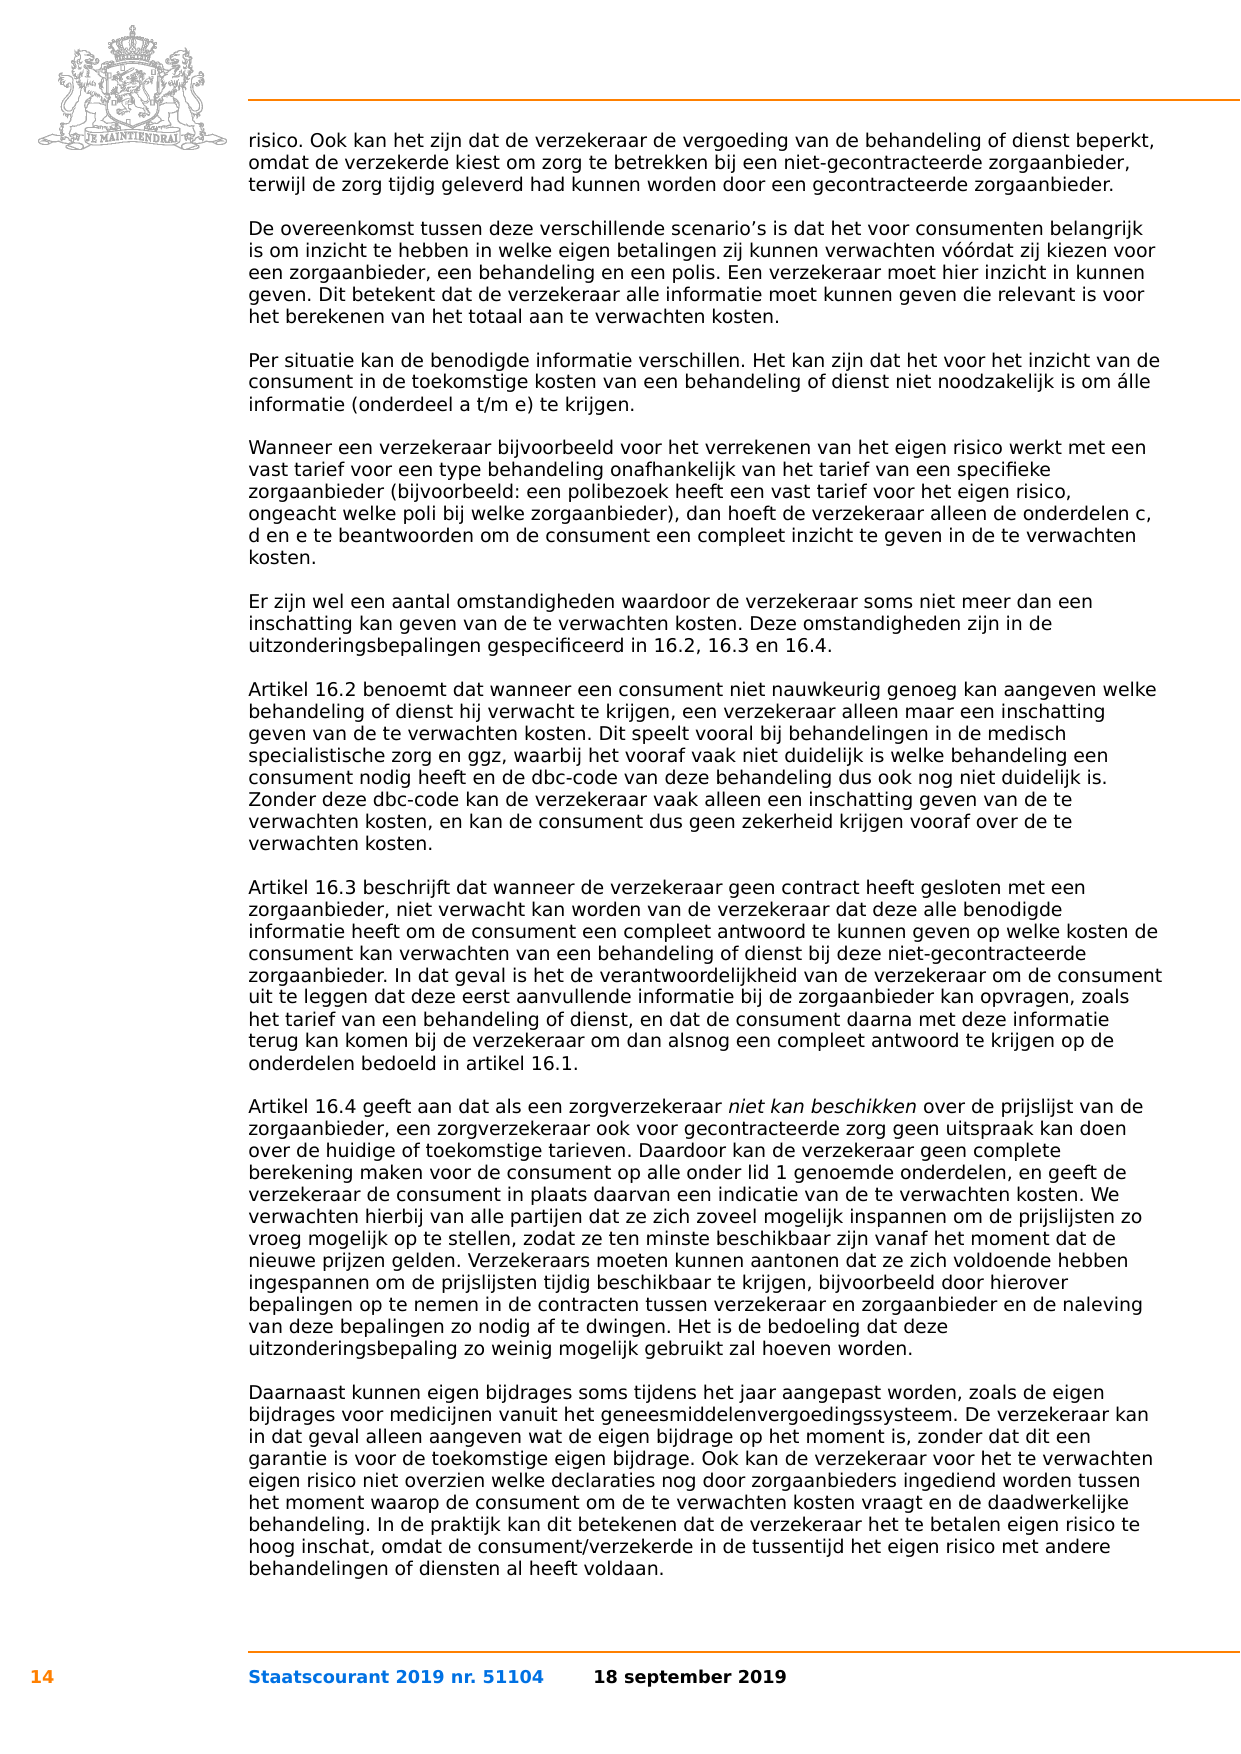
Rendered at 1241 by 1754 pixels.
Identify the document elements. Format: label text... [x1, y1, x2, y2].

text Daarnaast kunnen eigen bijdrages soms tijdens het jaar aangepast worden, zoals de eigen bijdrages voor medicijnen vanuit het geneesmiddelenvergoedingssysteem. De verzekeraar kan in dat geval alleen aangeven wat de eigen bijdrage op het moment is, zonder dat dit een garantie is voor de toekomstige eigen bijdrage. Ook kan de verzekeraar voor het te verwachten eigen risico niet overzien welke declaraties nog door zorgaanbieders ingediend worden tussen het moment waarop de consument om de te verwachten kosten vraagt en de daadwerkelijke behandeling. In de praktijk kan dit betekenen dat de verzekeraar het te betalen eigen risico te hoog inschat, omdat de consument/verzekerde in de tussentijd het eigen risico met andere behandelingen of diensten al heeft voldaan. [248, 1382, 1163, 1580]
text Wanneer een verzekeraar bijvoorbeeld voor het verrekenen van het eigen risico werkt met een vast tarief voor een type behandeling onafhankelijk van het tarief van een specifieke zorgaanbieder (bijvoorbeeld: een polibezoek heeft een vast tarief voor het eigen risico, ongeacht welke poli bij welke zorgaanbieder), dan hoeft de verzekeraar alleen de onderdelen c, d en e te beantwoorden om de consument een compleet inzicht te geven in de te verwachten kosten. [248, 437, 1163, 569]
text Er zijn wel een aantal omstandigheden waardoor de verzekeraar soms niet meer dan een inschatting kan geven van de te verwachten kosten. Deze omstandigheden zijn in de uitzonderingsbepalingen gespecificeerd in 16.2, 16.3 en 16.4. [248, 591, 1163, 657]
text Per situatie kan de benodigde informatie verschillen. Het kan zijn dat het voor het inzicht van de consument in de toekomstige kosten van een behandeling of dienst niet noodzakelijk is om álle informatie (onderdeel a t/m e) te krijgen. [248, 349, 1163, 415]
picture [38, 25, 227, 150]
text De overeenkomst tussen deze verschillende scenario’s is dat het voor consumenten belangrijk is om inzicht te hebben in welke eigen betalingen zij kunnen verwachten vóórdat zij kiezen voor een zorgaanbieder, een behandeling en een polis. Een verzekeraar moet hier inzicht in kunnen geven. Dit betekent dat de verzekeraar alle informatie moet kunnen geven die relevant is voor het berekenen van het totaal aan te verwachten kosten. [248, 218, 1163, 328]
text Artikel 16.4 geeft aan dat als een zorgverzekeraar niet kan beschikken over de prijslijst van de zorgaanbieder, een zorgverzekeraar ook voor gecontracteerde zorg geen uitspraak kan doen over de huidige of toekomstige tarieven. Daardoor kan de verzekeraar geen complete berekening maken voor de consument op alle onder lid 1 genoemde onderdelen, en geeft de verzekeraar de consument in plaats daarvan een indicatie van de te verwachten kosten. We verwachten hierbij van alle partijen dat ze zich zoveel mogelijk inspannen om de prijslijsten zo vroeg mogelijk op te stellen, zodat ze ten minste beschikbaar zijn vanaf het moment dat de nieuwe prijzen gelden. Verzekeraars moeten kunnen aantonen dat ze zich voldoende hebben ingespannen om de prijslijsten tijdig beschikbaar te krijgen, bijvoorbeeld door hierover bepalingen op te nemen in de contracten tussen verzekeraar en zorgaanbieder en de naleving van deze bepalingen zo nodig af te dwingen. Het is de bedoeling dat deze uitzonderingsbepaling zo weinig mogelijk gebruikt zal hoeven worden. [248, 1096, 1163, 1360]
text risico. Ook kan het zijn dat de verzekeraar de vergoeding van de behandeling of dienst beperkt, omdat de verzekerde kiest om zorg te betrekken bij een niet-gecontracteerde zorgaanbieder, terwijl de zorg tijdig geleverd had kunnen worden door een gecontracteerde zorgaanbieder. [248, 130, 1163, 196]
text Artikel 16.2 benoemt dat wanneer een consument niet nauwkeurig genoeg kan aangeven welke behandeling of dienst hij verwacht te krijgen, een verzekeraar alleen maar een inschatting geven van de te verwachten kosten. Dit speelt vooral bij behandelingen in de medisch specialistische zorg en ggz, waarbij het vooraf vaak niet duidelijk is welke behandeling een consument nodig heeft en de dbc-code van deze behandeling dus ook nog niet duidelijk is. Zonder deze dbc-code kan de verzekeraar vaak alleen een inschatting geven van de te verwachten kosten, en kan de consument dus geen zekerheid krijgen vooraf over de te verwachten kosten. [248, 679, 1163, 855]
text Artikel 16.3 beschrijft dat wanneer de verzekeraar geen contract heeft gesloten met een zorgaanbieder, niet verwacht kan worden van de verzekeraar dat deze alle benodigde informatie heeft om de consument een compleet antwoord te kunnen geven op welke kosten de consument kan verwachten van een behandeling of dienst bij deze niet-gecontracteerde zorgaanbieder. In dat geval is het de verantwoordelijkheid van de verzekeraar om de consument uit te leggen dat deze eerst aanvullende informatie bij de zorgaanbieder kan opvragen, zoals het tarief van een behandeling of dienst, en dat de consument daarna met deze informatie terug kan komen bij de verzekeraar om dan alsnog een compleet antwoord te krijgen op de onderdelen bedoeld in artikel 16.1. [248, 877, 1163, 1074]
